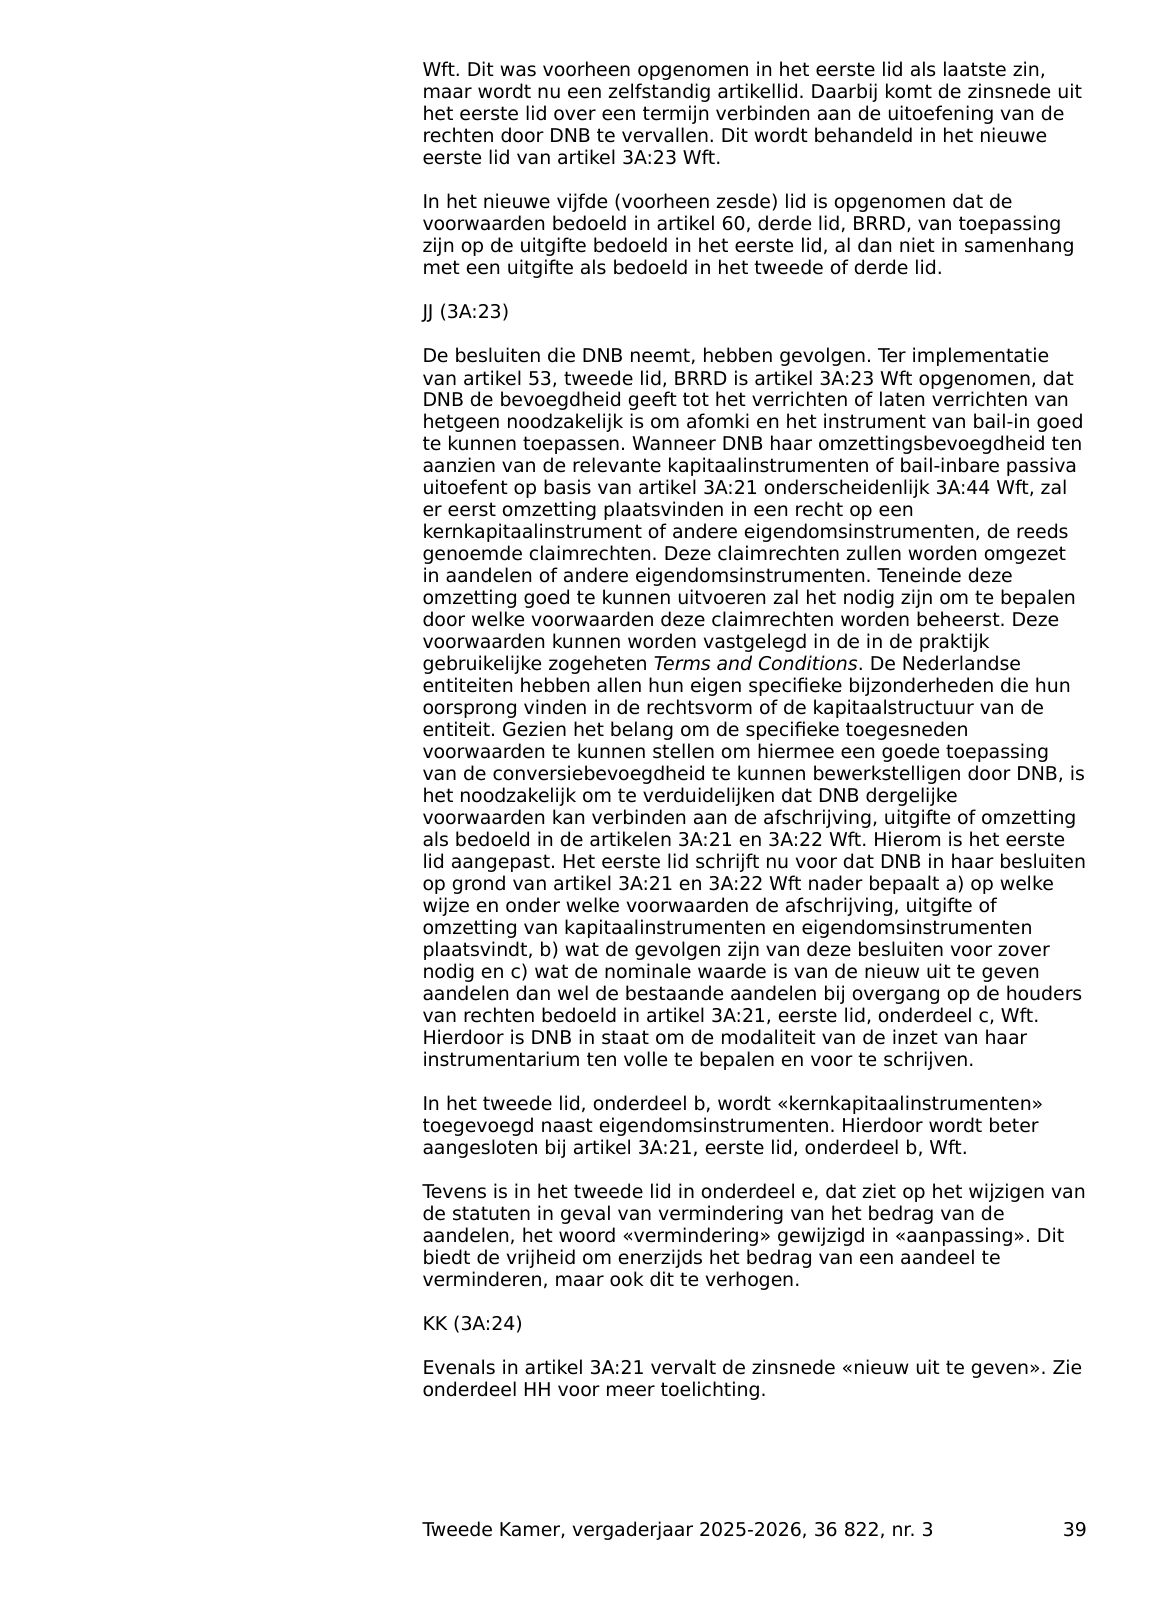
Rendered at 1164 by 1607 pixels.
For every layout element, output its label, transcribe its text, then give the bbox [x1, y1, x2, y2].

text Wft. Dit was voorheen opgenomen in het eerste lid als laatste zin, maar wordt nu een zelfstandig artikellid. Daarbij komt de zinsnede uit het eerste lid over een termijn verbinden aan de uitoefening van de rechten door DNB te vervallen. Dit wordt behandeld in het nieuwe eerste lid van artikel 3A:23 Wft. [422, 59, 1087, 169]
subtitle JJ (3A:23) [422, 301, 1087, 323]
text In het tweede lid, onderdeel b, wordt «kernkapitaalinstrumenten» toegevoegd naast eigendomsinstrumenten. Hierdoor wordt beter aangesloten bij artikel 3A:21, eerste lid, onderdeel b, Wft. [422, 1093, 1087, 1159]
text Evenals in artikel 3A:21 vervalt de zinsnede «nieuw uit te geven». Zie onderdeel HH voor meer toelichting. [422, 1357, 1087, 1401]
subtitle KK (3A:24) [422, 1313, 1087, 1335]
text Tevens is in het tweede lid in onderdeel e, dat ziet op het wijzigen van de statuten in geval van vermindering van het bedrag van de aandelen, het woord «vermindering» gewijzigd in «aanpassing». Dit biedt de vrijheid om enerzijds het bedrag van een aandeel te verminderen, maar ook dit te verhogen. [422, 1181, 1087, 1291]
text De besluiten die DNB neemt, hebben gevolgen. Ter implementatie van artikel 53, tweede lid, BRRD is artikel 3A:23 Wft opgenomen, dat DNB de bevoegdheid geeft tot het verrichten of laten verrichten van hetgeen noodzakelijk is om afomki en het instrument van bail-in goed te kunnen toepassen. Wanneer DNB haar omzettingsbevoegdheid ten aanzien van de relevante kapitaalinstrumenten of bail-inbare passiva uitoefent op basis van artikel 3A:21 onderscheidenlijk 3A:44 Wft, zal er eerst omzetting plaatsvinden in een recht op een kernkapitaalinstrument of andere eigendomsinstrumenten, de reeds genoemde claimrechten. Deze claimrechten zullen worden omgezet in aandelen of andere eigendomsinstrumenten. Teneinde deze omzetting goed te kunnen uitvoeren zal het nodig zijn om te bepalen door welke voorwaarden deze claimrechten worden beheerst. Deze voorwaarden kunnen worden vastgelegd in de in de praktijk gebruikelijke zogeheten Terms and Conditions. De Nederlandse entiteiten hebben allen hun eigen specifieke bijzonderheden die hun oorsprong vinden in de rechtsvorm of de kapitaalstructuur van de entiteit. Gezien het belang om de specifieke toegesneden voorwaarden te kunnen stellen om hiermee een goede toepassing van de conversiebevoegdheid te kunnen bewerkstelligen door DNB, is het noodzakelijk om te verduidelijken dat DNB dergelijke voorwaarden kan verbinden aan de afschrijving, uitgifte of omzetting als bedoeld in de artikelen 3A:21 en 3A:22 Wft. Hierom is het eerste lid aangepast. Het eerste lid schrijft nu voor dat DNB in haar besluiten op grond van artikel 3A:21 en 3A:22 Wft nader bepaalt a) op welke wijze en onder welke voorwaarden de afschrijving, uitgifte of omzetting van kapitaalinstrumenten en eigendomsinstrumenten plaatsvindt, b) wat de gevolgen zijn van deze besluiten voor zover nodig en c) wat de nominale waarde is van de nieuw uit te geven aandelen dan wel de bestaande aandelen bij overgang op de houders van rechten bedoeld in artikel 3A:21, eerste lid, onderdeel c, Wft. Hierdoor is DNB in staat om de modaliteit van de inzet van haar instrumentarium ten volle te bepalen en voor te schrijven. [422, 345, 1087, 1071]
text In het nieuwe vijfde (voorheen zesde) lid is opgenomen dat de voorwaarden bedoeld in artikel 60, derde lid, BRRD, van toepassing zijn op de uitgifte bedoeld in het eerste lid, al dan niet in samenhang met een uitgifte als bedoeld in het tweede of derde lid. [422, 191, 1087, 279]
